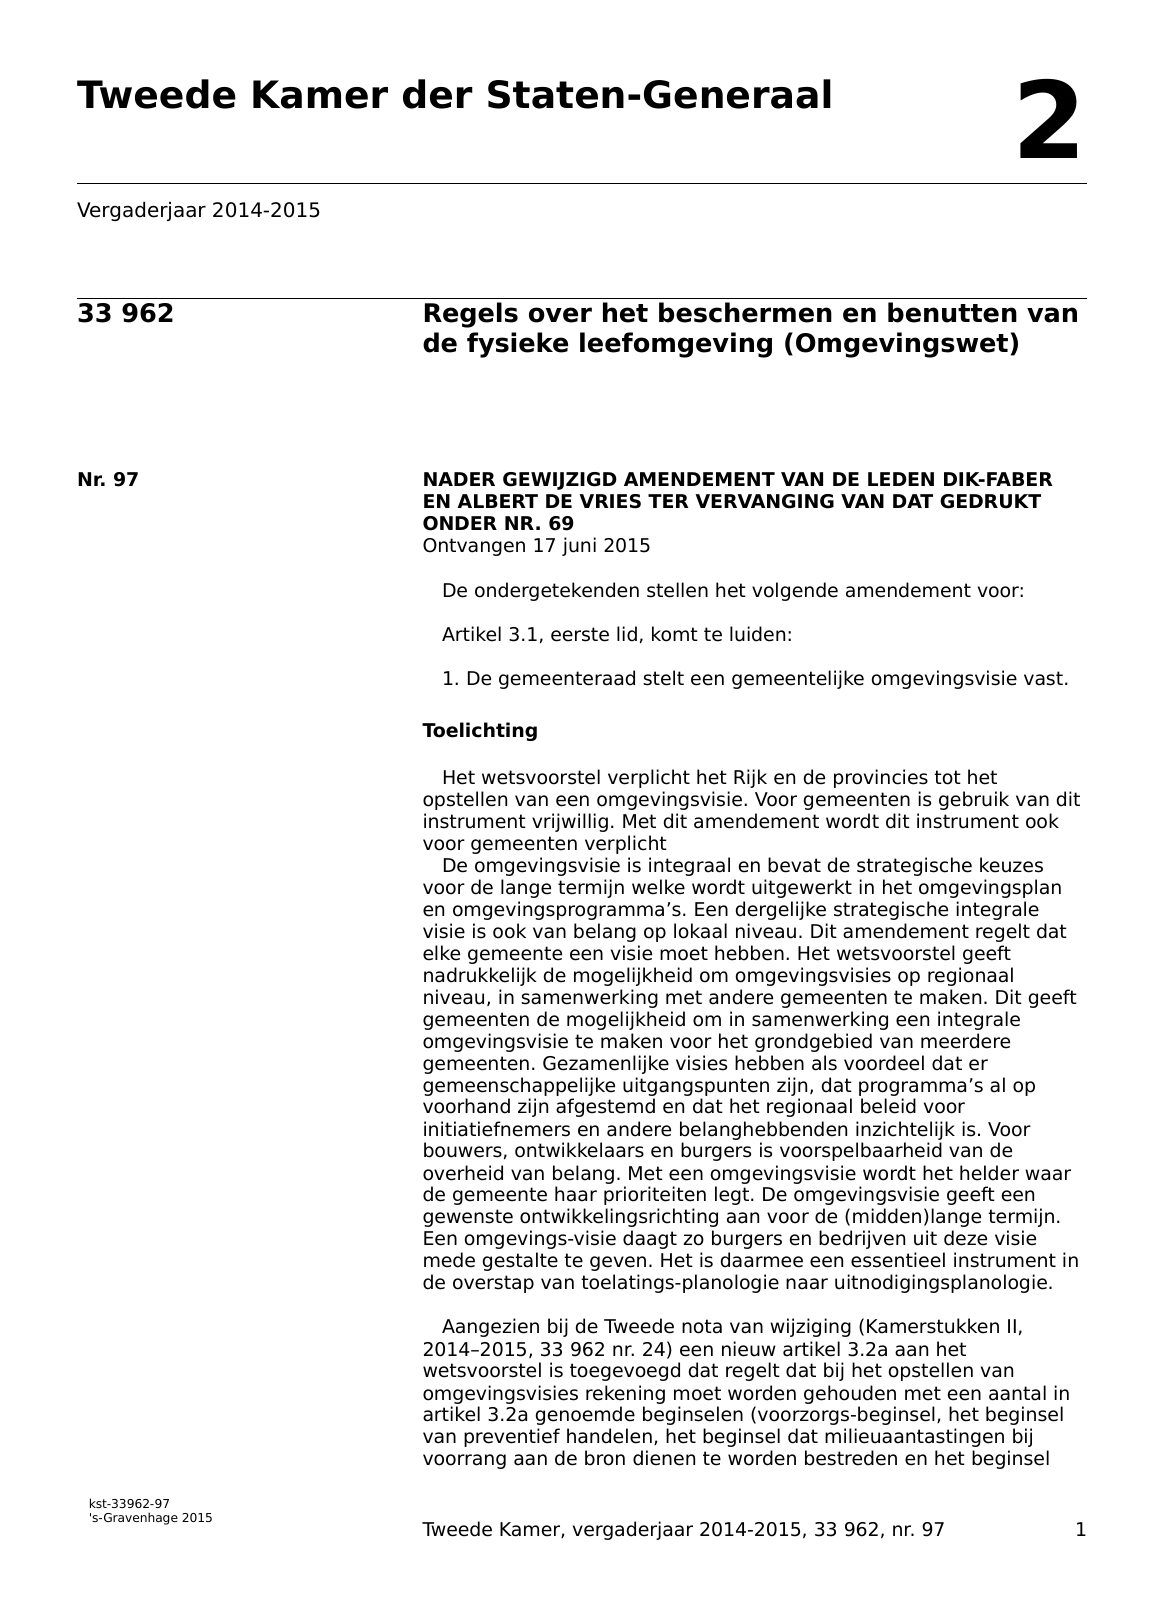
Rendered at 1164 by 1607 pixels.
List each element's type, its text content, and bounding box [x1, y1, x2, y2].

text Het wetsvoorstel verplicht het Rijk en de provincies tot het opstellen van een omgevingsvisie. Voor gemeenten is gebruik van dit instrument vrijwillig. Met dit amendement wordt dit instrument ook voor gemeenten verplicht [422, 767, 1087, 855]
text 's-Gravenhage 2015 [88, 1511, 323, 1525]
text De ondergetekenden stellen het volgende amendement voor: [422, 579, 1087, 601]
text De omgevingsvisie is integraal en bevat de strategische keuzes voor de lange termijn welke wordt uitgewerkt in het omgevingsplan en omgevingsprogramma’s. Een dergelijke strategische integrale visie is ook van belang op lokaal niveau. Dit amendement regelt dat elke gemeente een visie moet hebben. Het wetsvoorstel geeft nadrukkelijk de mogelijkheid om omgevingsvisies op regionaal niveau, in samenwerking met andere gemeenten te maken. Dit geeft gemeenten de mogelijkheid om in samenwerking een integrale omgevingsvisie te maken voor het grondgebied van meerdere gemeenten. Gezamenlijke visies hebben als voordeel dat er gemeenschappelijke uitgangspunten zijn, dat programma’s al op voorhand zijn afgestemd en dat het regionaal beleid voor initiatiefnemers en andere belanghebbenden inzichtelijk is. Voor bouwers, ontwikkelaars en burgers is voorspelbaarheid van de overheid van belang. Met een omgevingsvisie wordt het helder waar de gemeente haar prioriteiten legt. De omgevingsvisie geeft een gewenste ontwikkelingsrichting aan voor de (midden)lange termijn. Een omgevings-visie daagt zo burgers en bedrijven uit deze visie mede gestalte te geven. Het is daarmee een essentieel instrument in de overstap van toelatings-planologie naar uitnodigingsplanologie. [422, 855, 1087, 1294]
table_header Tweede Kamer der Staten-Generaal [77, 59, 886, 183]
table_cell Vergaderjaar 2014-2015 [77, 184, 1087, 298]
text Artikel 3.1, eerste lid, komt te luiden: [422, 624, 1087, 646]
text kst-33962-97 [88, 1497, 323, 1511]
subtitle 33 962 Regels over het beschermen en benutten van de fysieke leefomgeving (Omgevingswet) [77, 299, 1087, 358]
subtitle Nr. 97 NADER GEWIJZIGD AMENDEMENT VAN DE LEDEN DIK-FABER EN ALBERT DE VRIES TER VERVANGING VAN DAT GEDRUKT ONDER NR. 69 [77, 469, 1087, 535]
text Aangezien bij de Tweede nota van wijziging (Kamerstukken II, 2014–2015, 33 962 nr. 24) een nieuw artikel 3.2a aan het wetsvoorstel is toegevoegd dat regelt dat bij het opstellen van omgevingsvisies rekening moet worden gehouden met een aantal in artikel 3.2a genoemde beginselen (voorzorgs-beginsel, het beginsel van preventief handelen, het beginsel dat milieuaantastingen bij voorrang aan de bron dienen te worden bestreden en het beginsel [422, 1316, 1087, 1470]
text Ontvangen 17 juni 2015 [422, 535, 1087, 557]
subtitle Toelichting [422, 720, 1087, 742]
table_header 2 [886, 59, 1087, 183]
text 1. De gemeenteraad stelt een gemeentelijke omgevingsvisie vast. [422, 668, 1087, 690]
